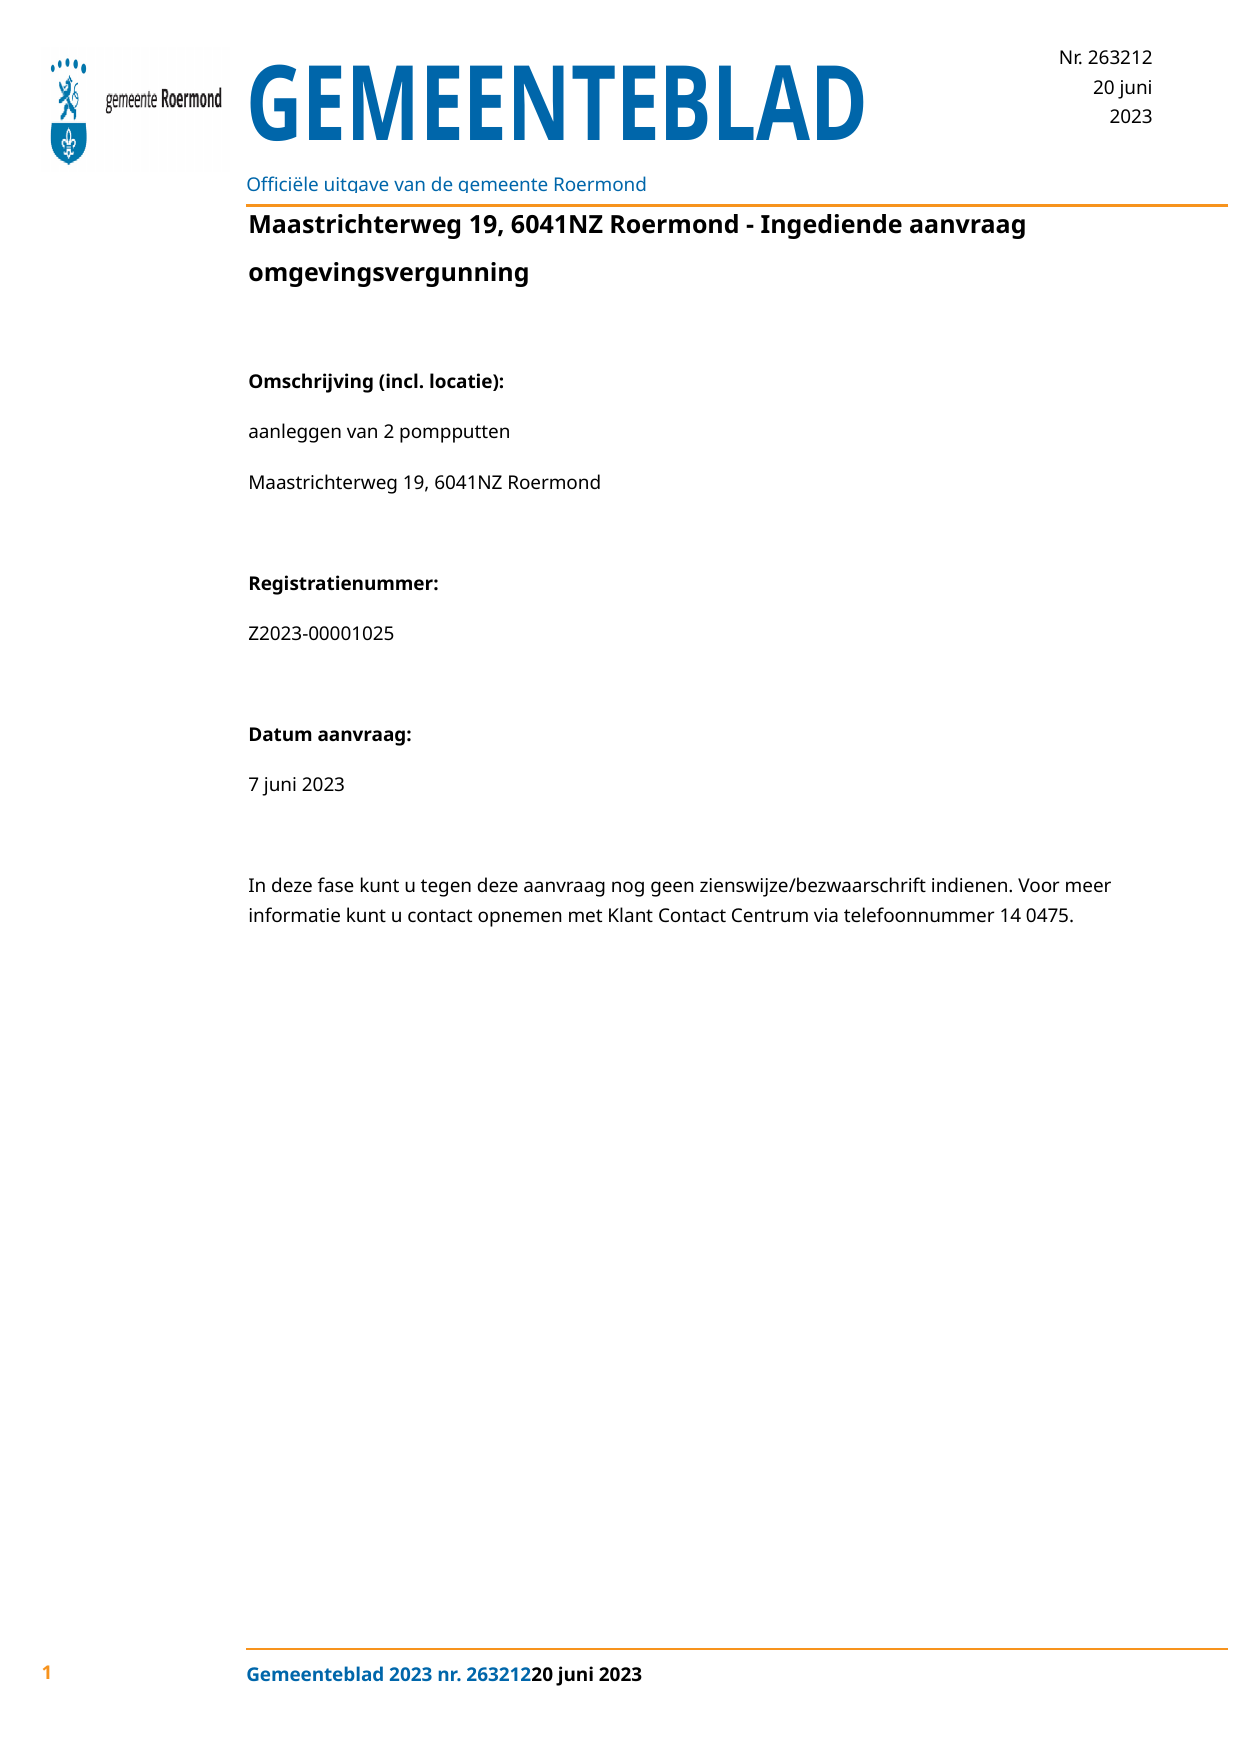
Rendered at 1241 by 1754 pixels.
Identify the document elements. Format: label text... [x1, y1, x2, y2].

picture [41, 47, 231, 172]
text Z2023-00001025 [248, 620, 1152, 646]
text 7 juni 2023 [248, 772, 1152, 797]
text Maastrichterweg 19, 6041NZ Roermond [248, 469, 1152, 495]
text Omschrijving (incl. locatie): [248, 368, 1152, 394]
text Datum aanvraag: [248, 721, 1152, 747]
text In deze fase kunt u tegen deze aanvraag nog geen zienswijze/bezwaarschrift indienen. Voor meer informatie kunt u contact opnemen met Klant Contact Centrum via telefoonnummer 14 0475. [248, 872, 1152, 928]
text aanleggen van 2 pompputten [248, 419, 1152, 444]
text Maastrichterweg 19, 6041NZ Roermond - Ingediende aanvraag omgevingsvergunning [248, 207, 1152, 288]
text Registratienummer: [248, 570, 1152, 596]
